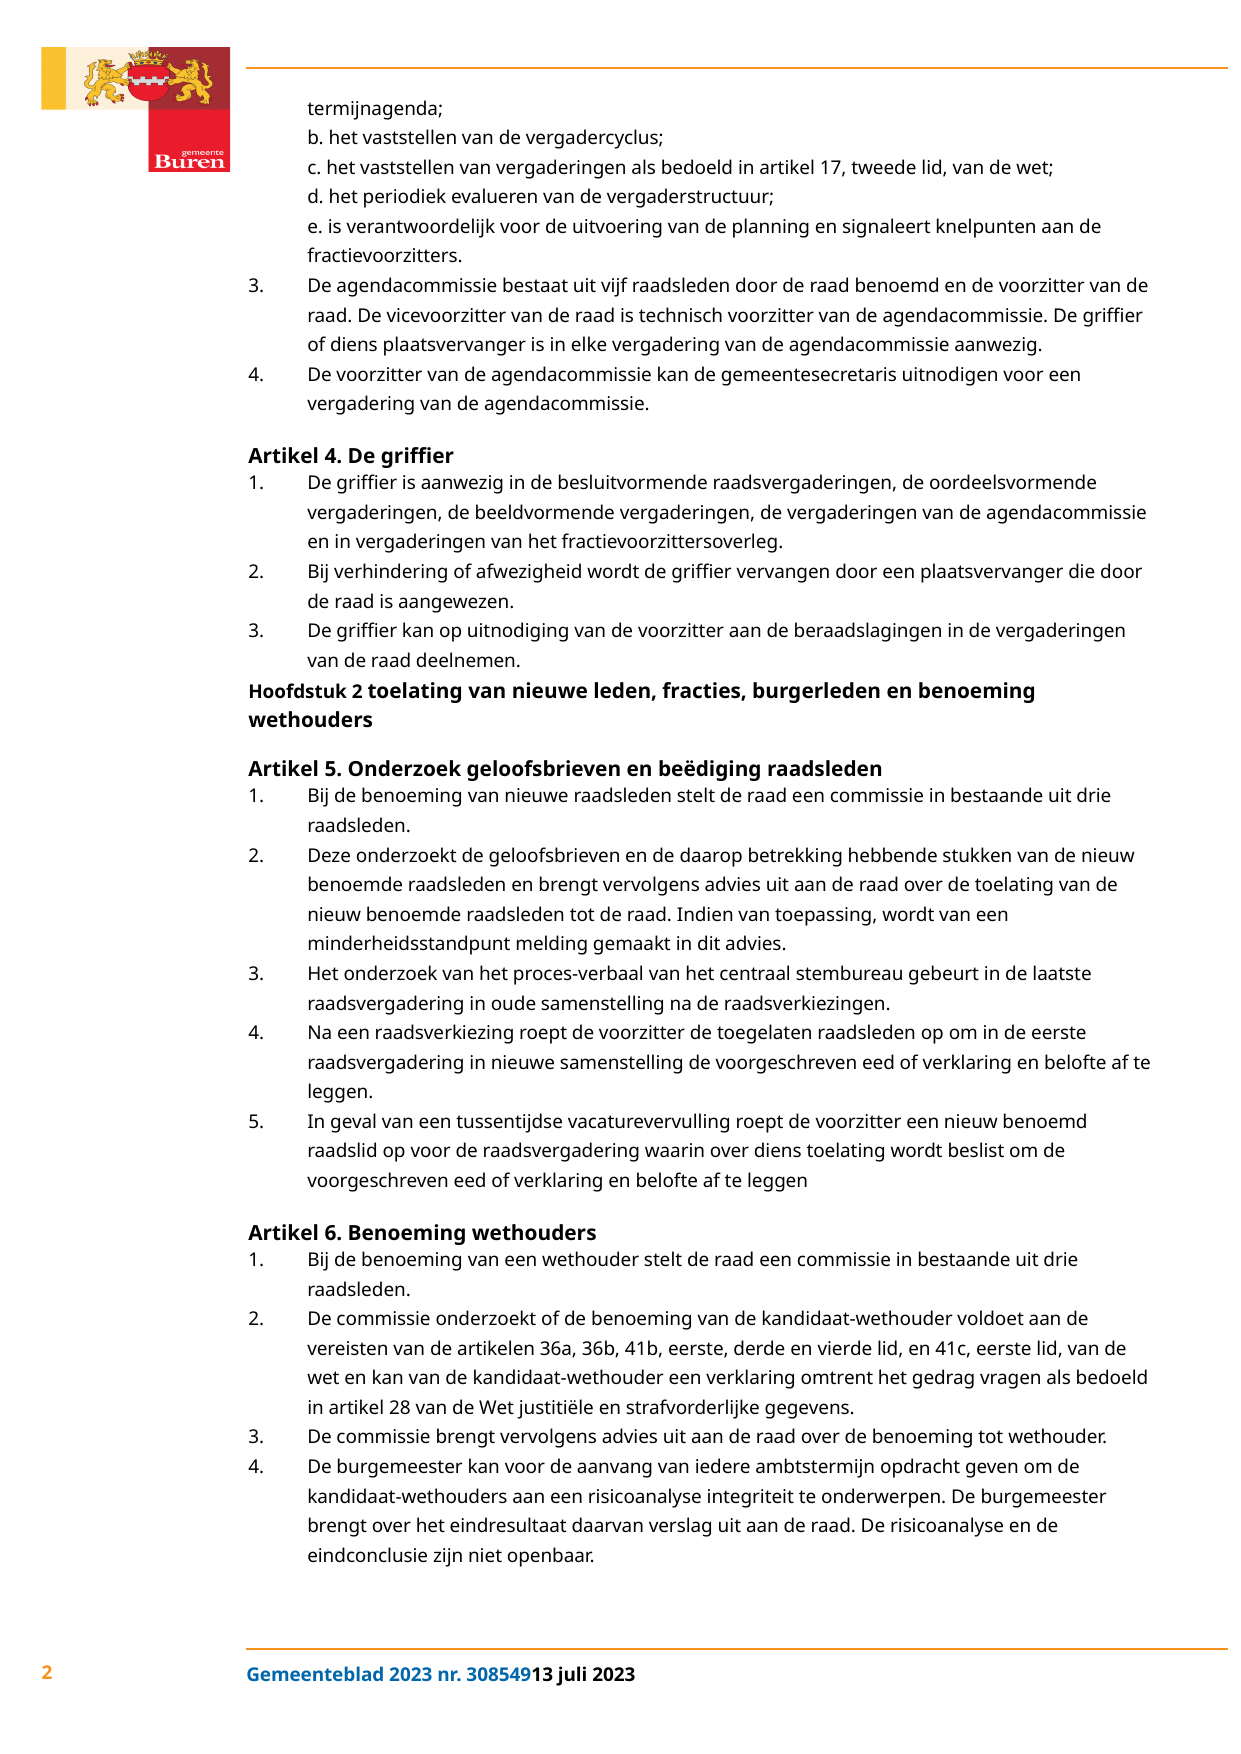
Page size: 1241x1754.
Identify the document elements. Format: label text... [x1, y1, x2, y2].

list De commissie brengt vervolgens advies uit aan de raad over de benoeming tot wethouder. [248, 1424, 1152, 1449]
list De agendacommissie bestaat uit vijf raadsleden door de raad benoemd en de voorzitter van de raad. De vicevoorzitter van de raad is technisch voorzitter van de agendacommissie. De griffier of diens plaatsvervanger is in elke vergadering van de agendacommissie aanwezig. [248, 272, 1152, 357]
text Hoofdstuk 2 toelating van nieuwe leden, fracties, burgerleden en benoeming wethouders [248, 677, 1152, 733]
list De burgemeester kan voor de aanvang van iedere ambtstermijn opdracht geven om de kandidaat-wethouders aan een risicoanalyse integriteit te onderwerpen. De burgemeester brengt over het eindresultaat daarvan verslag uit aan de raad. De risicoanalyse en de eindconclusie zijn niet openbaar. [248, 1453, 1152, 1568]
list e. is verantwoordelijk voor de uitvoering van de planning en signaleert knelpunten aan de fractievoorzitters. [248, 213, 1152, 268]
list In geval van een tussentijdse vacaturevervulling roept de voorzitter een nieuw benoemd raadslid op voor de raadsvergadering waarin over diens toelating wordt beslist om de voorgeschreven eed of verklaring en belofte af te leggen [248, 1108, 1152, 1193]
list Bij de benoeming van een wethouder stelt de raad een commissie in bestaande uit drie raadsleden. [248, 1246, 1152, 1301]
list De commissie onderzoekt of de benoeming van de kandidaat-wethouder voldoet aan de vereisten van de artikelen 36a, 36b, 41b, eerste, derde en vierde lid, en 41c, eerste lid, van de wet en kan van de kandidaat-wethouder een verklaring omtrent het gedrag vragen als bedoeld in artikel 28 van de Wet justitiële en strafvorderlijke gegevens. [248, 1305, 1152, 1420]
list De voorzitter van de agendacommissie kan de gemeentesecretaris uitnodigen voor een vergadering van de agendacommissie. [248, 361, 1152, 416]
list c. het vaststellen van vergaderingen als bedoeld in artikel 17, tweede lid, van de wet; [248, 154, 1152, 180]
text Artikel 5. Onderzoek geloofsbrieven en beëdiging raadsleden [248, 754, 1152, 783]
list Het onderzoek van het proces-verbaal van het centraal stembureau gebeurt in de laatste raadsvergadering in oude samenstelling na de raadsverkiezingen. [248, 960, 1152, 1016]
list Deze onderzoekt de geloofsbrieven en de daarop betrekking hebbende stukken van de nieuw benoemde raadsleden en brengt vervolgens advies uit aan de raad over de toelating van de nieuw benoemde raadsleden tot de raad. Indien van toepassing, wordt van een minderheidsstandpunt melding gemaakt in dit advies. [248, 842, 1152, 956]
list Na een raadsverkiezing roept de voorzitter de toegelaten raadsleden op om in de eerste raadsvergadering in nieuwe samenstelling de voorgeschreven eed of verklaring en belofte af te leggen. [248, 1019, 1152, 1104]
list Bij de benoeming van nieuwe raadsleden stelt de raad een commissie in bestaande uit drie raadsleden. [248, 783, 1152, 838]
list termijnagenda; [248, 95, 1152, 121]
text Artikel 4. De griffier [248, 441, 1152, 469]
list b. het vaststellen van de vergadercyclus; [248, 124, 1152, 150]
list d. het periodiek evalueren van de vergaderstructuur; [248, 183, 1152, 209]
list De griffier kan op uitnodiging van de voorzitter aan de beraadslagingen in de vergaderingen van de raad deelnemen. [248, 617, 1152, 673]
list De griffier is aanwezig in de besluitvormende raadsvergaderingen, de oordeelsvormende vergaderingen, de beeldvormende vergaderingen, de vergaderingen van de agendacommissie en in vergaderingen van het fractievoorzittersoverleg. [248, 469, 1152, 554]
picture [41, 47, 231, 172]
text Artikel 6. Benoeming wethouders [248, 1218, 1152, 1246]
list Bij verhindering of afwezigheid wordt de griffier vervangen door een plaatsvervanger die door de raad is aangewezen. [248, 558, 1152, 613]
